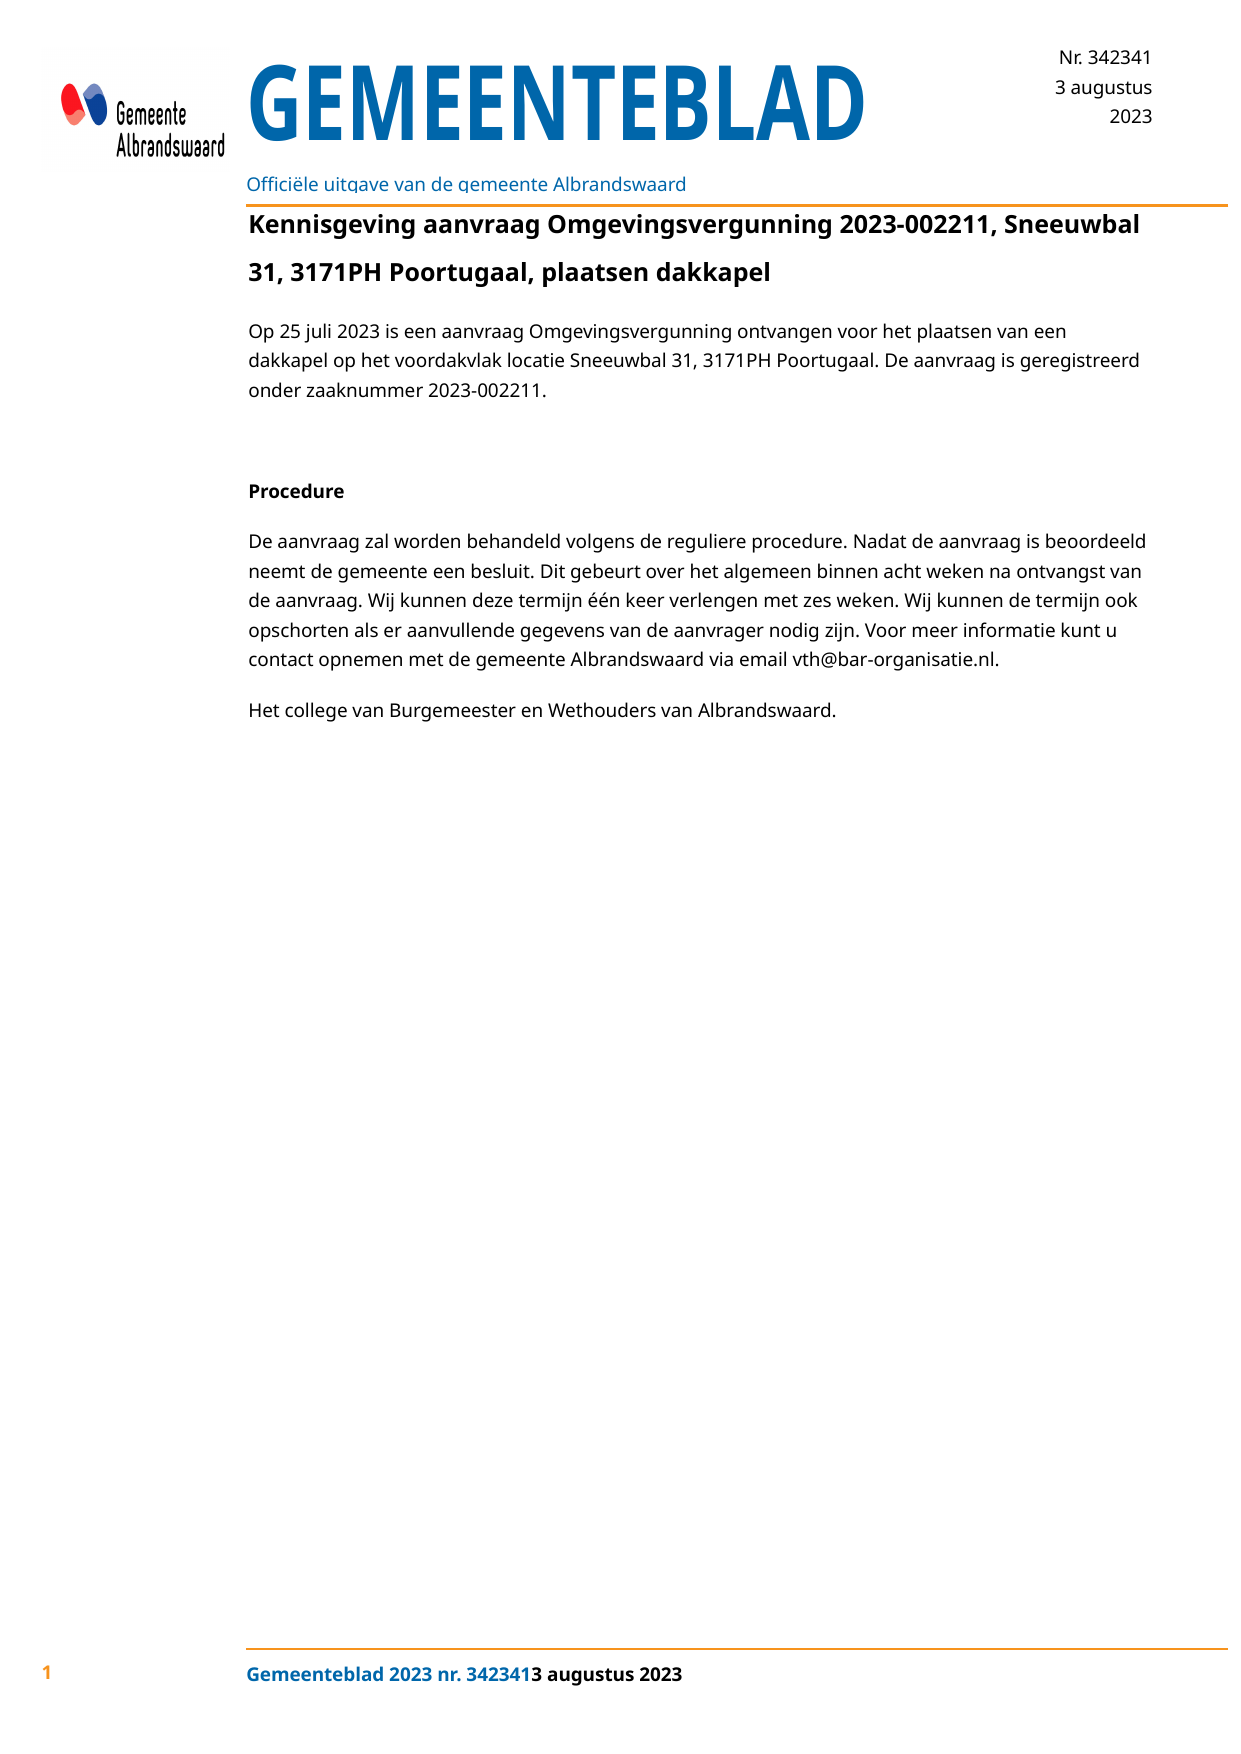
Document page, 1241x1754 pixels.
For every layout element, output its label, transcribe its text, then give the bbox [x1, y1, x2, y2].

text Op 25 juli 2023 is een aanvraag Omgevingsvergunning ontvangen voor het plaatsen van een dakkapel op het voordakvlak locatie Sneeuwbal 31, 3171PH Poortugaal. De aanvraag is geregistreerd onder zaaknummer 2023-002211. [248, 318, 1152, 403]
text De aanvraag zal worden behandeld volgens de reguliere procedure. Nadat de aanvraag is beoordeeld neemt de gemeente een besluit. Dit gebeurt over het algemeen binnen acht weken na ontvangst van de aanvraag. Wij kunnen deze termijn één keer verlengen met zes weken. Wij kunnen de termijn ook opschorten als er aanvullende gegevens van de aanvrager nodig zijn. Voor meer informatie kunt u contact opnemen met de gemeente Albrandswaard via email vth@bar-organisatie.nl. [248, 528, 1152, 672]
text Het college van Burgemeester en Wethouders van Albrandswaard. [248, 697, 1152, 723]
text Kennisgeving aanvraag Omgevingsvergunning 2023-002211, Sneeuwbal 31, 3171PH Poortugaal, plaatsen dakkapel [248, 207, 1152, 288]
text Procedure [248, 478, 1152, 504]
picture [41, 47, 231, 172]
